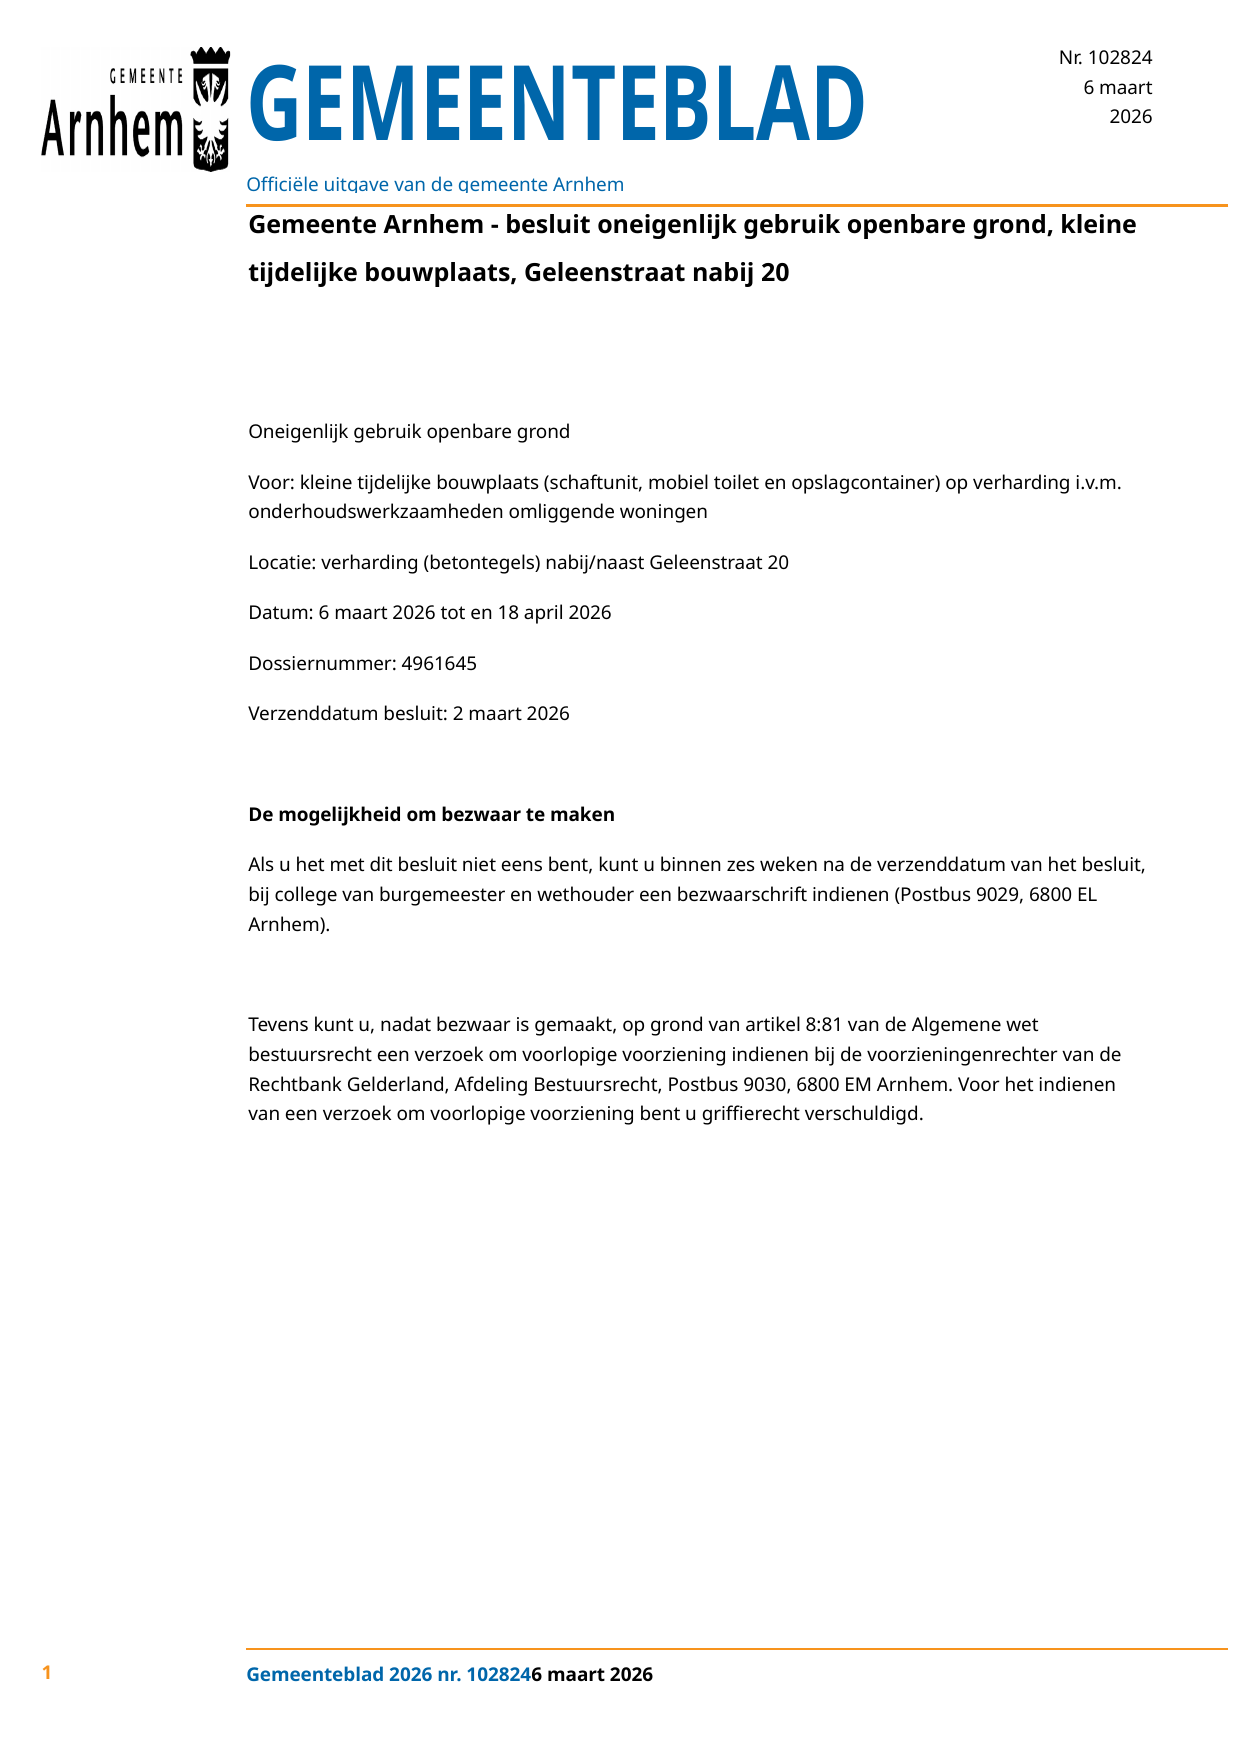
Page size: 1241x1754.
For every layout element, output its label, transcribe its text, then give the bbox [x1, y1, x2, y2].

text Voor: kleine tijdelijke bouwplaats (schaftunit, mobiel toilet en opslagcontainer) op verharding i.v.m. onderhoudswerkzaamheden omliggende woningen [248, 469, 1152, 524]
text Verzenddatum besluit: 2 maart 2026 [248, 700, 1152, 726]
text Gemeente Arnhem - besluit oneigenlijk gebruik openbare grond, kleine tijdelijke bouwplaats, Geleenstraat nabij 20 [248, 207, 1152, 288]
picture [41, 47, 231, 172]
text Tevens kunt u, nadat bezwaar is gemaakt, op grond van artikel 8:81 van de Algemene wet bestuursrecht een verzoek om voorlopige voorziening indienen bij de voorzieningenrechter van de Rechtbank Gelderland, Afdeling Bestuursrecht, Postbus 9030, 6800 EM Arnhem. Voor het indienen van een verzoek om voorlopige voorziening bent u griffierecht verschuldigd. [248, 1012, 1152, 1126]
text Dossiernummer: 4961645 [248, 650, 1152, 676]
text Als u het met dit besluit niet eens bent, kunt u binnen zes weken na de verzenddatum van het besluit, bij college van burgemeester en wethouder een bezwaarschrift indienen (Postbus 9029, 6800 EL Arnhem). [248, 852, 1152, 937]
text Oneigenlijk gebruik openbare grond [248, 419, 1152, 444]
text Locatie: verharding (betontegels) nabij/naast Geleenstraat 20 [248, 549, 1152, 575]
text De mogelijkheid om bezwaar te maken [248, 801, 1152, 827]
text Datum: 6 maart 2026 tot en 18 april 2026 [248, 599, 1152, 625]
